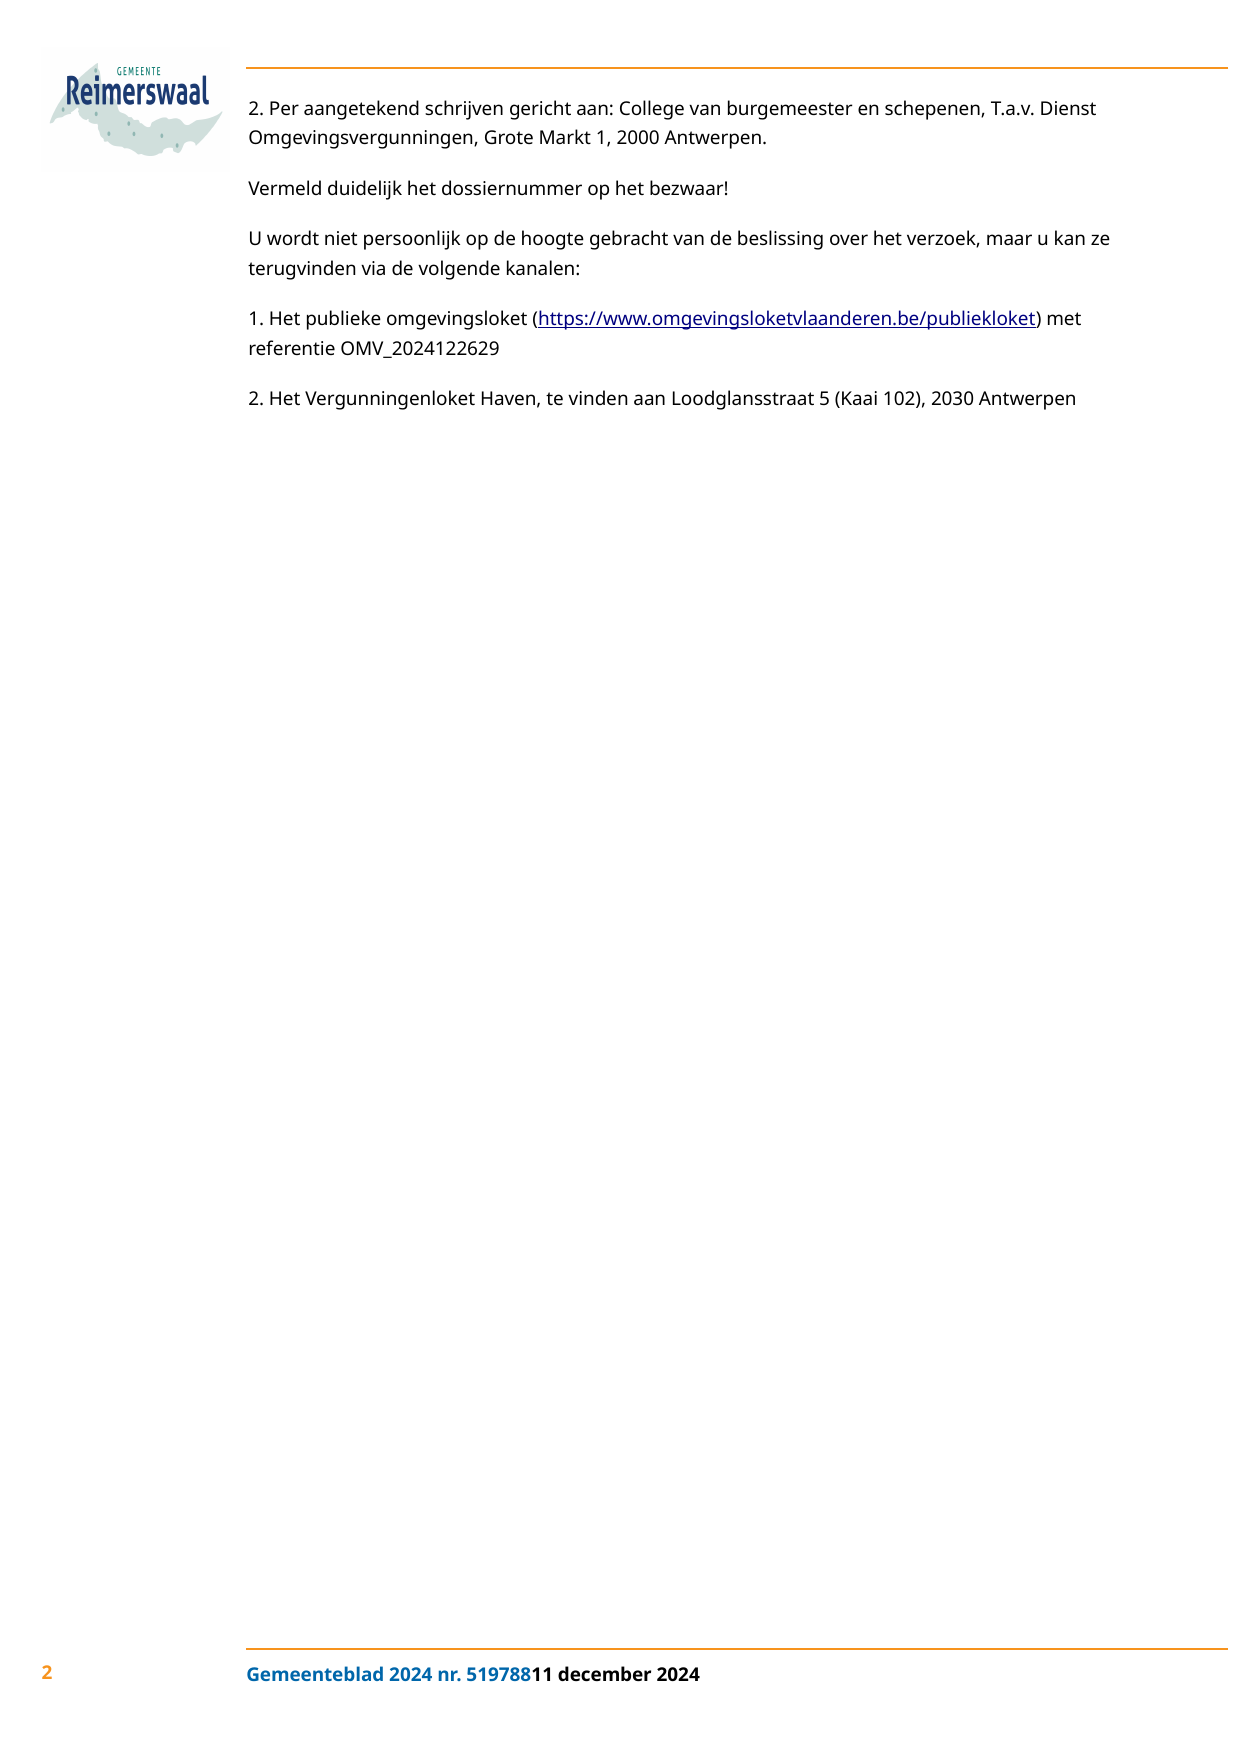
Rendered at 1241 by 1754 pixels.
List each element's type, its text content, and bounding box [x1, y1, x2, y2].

text U wordt niet persoonlijk op de hoogte gebracht van de beslissing over het verzoek, maar u kan ze terugvinden via de volgende kanalen: [248, 225, 1152, 281]
text Vermeld duidelijk het dossiernummer op het bezwaar! [248, 175, 1152, 201]
text 2. Het Vergunningenloket Haven, te vinden aan Loodglansstraat 5 (Kaai 102), 2030 Antwerpen [248, 385, 1152, 411]
text 2. Per aangetekend schrijven gericht aan: College van burgemeester en schepenen, T.a.v. Dienst Omgevingsvergunningen, Grote Markt 1, 2000 Antwerpen. [248, 95, 1152, 150]
text 1. Het publieke omgevingsloket (https://www.omgevingsloketvlaanderen.be/publiekloket) met referentie OMV_2024122629 [248, 305, 1152, 361]
picture [41, 47, 231, 172]
